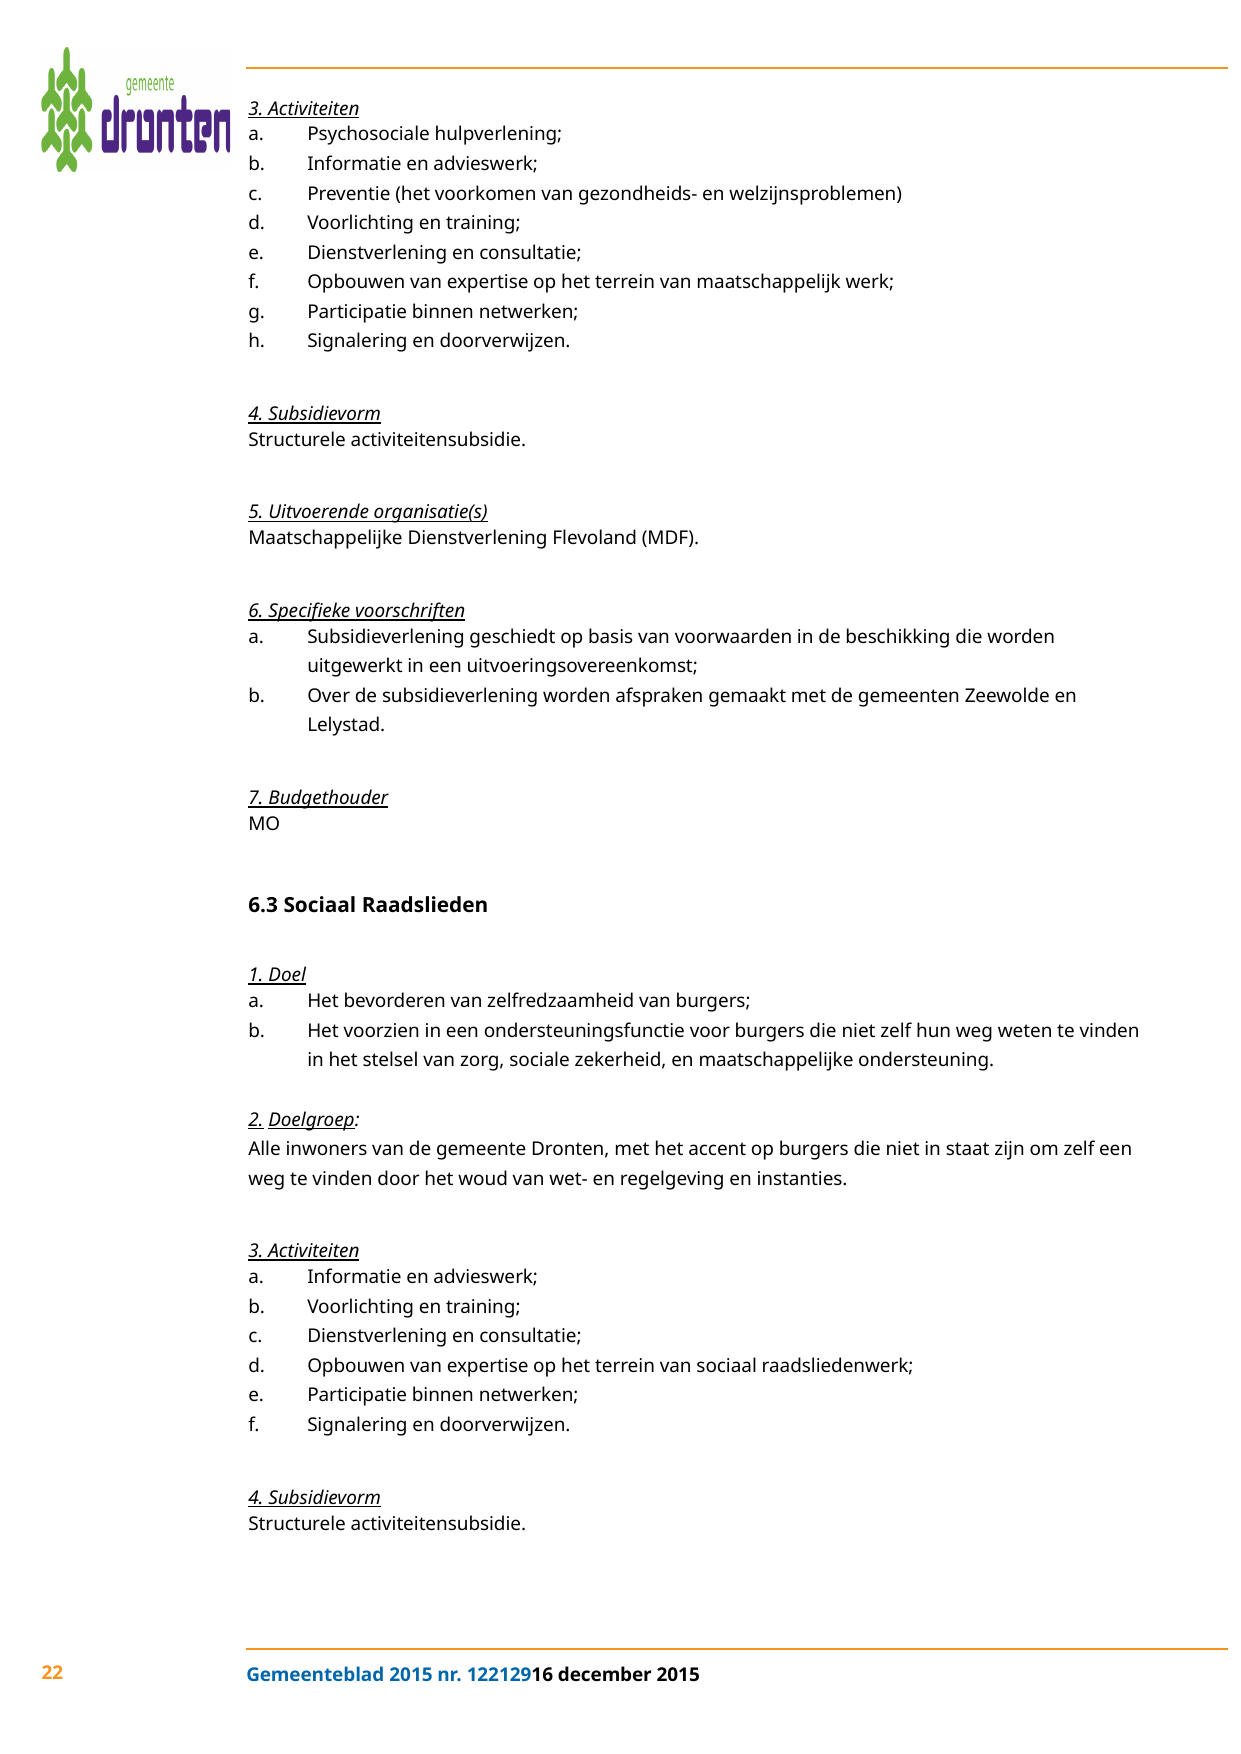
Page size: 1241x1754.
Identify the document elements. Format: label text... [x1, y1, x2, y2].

text 7. Budgethouder [248, 784, 1152, 810]
text MO [248, 810, 1152, 836]
list Subsidieverlening geschiedt op basis van voorwaarden in de beschikking die worden uitgewerkt in een uitvoeringsovereenkomst; [248, 623, 1152, 678]
text 4. Subsidievorm [248, 400, 1152, 426]
text Structurele activiteitensubsidie. [248, 1510, 1152, 1535]
text 3. Activiteiten [248, 1238, 1152, 1263]
list Informatie en advieswerk; [248, 150, 1152, 176]
list Dienstverlening en consultatie; [248, 239, 1152, 264]
text Maatschappelijke Dienstverlening Flevoland (MDF). [248, 524, 1152, 550]
text 3. Activiteiten [248, 95, 1152, 121]
list Voorlichting en training; [248, 209, 1152, 235]
list Participatie binnen netwerken; [248, 1382, 1152, 1407]
list Participatie binnen netwerken; [248, 298, 1152, 324]
list Voorlichting en training; [248, 1293, 1152, 1319]
text 2. Doelgroep: [248, 1106, 1152, 1131]
list Het bevorderen van zelfredzaamheid van burgers; [248, 987, 1152, 1013]
list Opbouwen van expertise op het terrein van sociaal raadsliedenwerk; [248, 1352, 1152, 1378]
list Signalering en doorverwijzen. [248, 1411, 1152, 1437]
list Over de subsidieverlening worden afspraken gemaakt met de gemeenten Zeewolde en Lelystad. [248, 682, 1152, 737]
list Psychosociale hulpverlening; [248, 121, 1152, 146]
text 4. Subsidievorm [248, 1484, 1152, 1510]
text Structurele activiteitensubsidie. [248, 426, 1152, 452]
picture [41, 47, 231, 172]
list Het voorzien in een ondersteuningsfunctie voor burgers die niet zelf hun weg weten te vinden in het stelsel van zorg, sociale zekerheid, en maatschappelijke ondersteuning. [248, 1017, 1152, 1072]
text 6.3 Sociaal Raadslieden [248, 890, 1152, 918]
text 6. Specifieke voorschriften [248, 597, 1152, 623]
list Preventie (het voorkomen van gezondheids‐ en welzijnsproblemen) [248, 180, 1152, 205]
list Informatie en advieswerk; [248, 1263, 1152, 1289]
text Alle inwoners van de gemeente Dronten, met het accent op burgers die niet in staat zijn om zelf een weg te vinden door het woud van wet- en regelgeving en instanties. [248, 1135, 1152, 1191]
list Signalering en doorverwijzen. [248, 328, 1152, 353]
list Dienstverlening en consultatie; [248, 1322, 1152, 1348]
text 1. Doel [248, 962, 1152, 987]
list Opbouwen van expertise op het terrein van maatschappelijk werk; [248, 268, 1152, 294]
text 5. Uitvoerende organisatie(s) [248, 499, 1152, 524]
